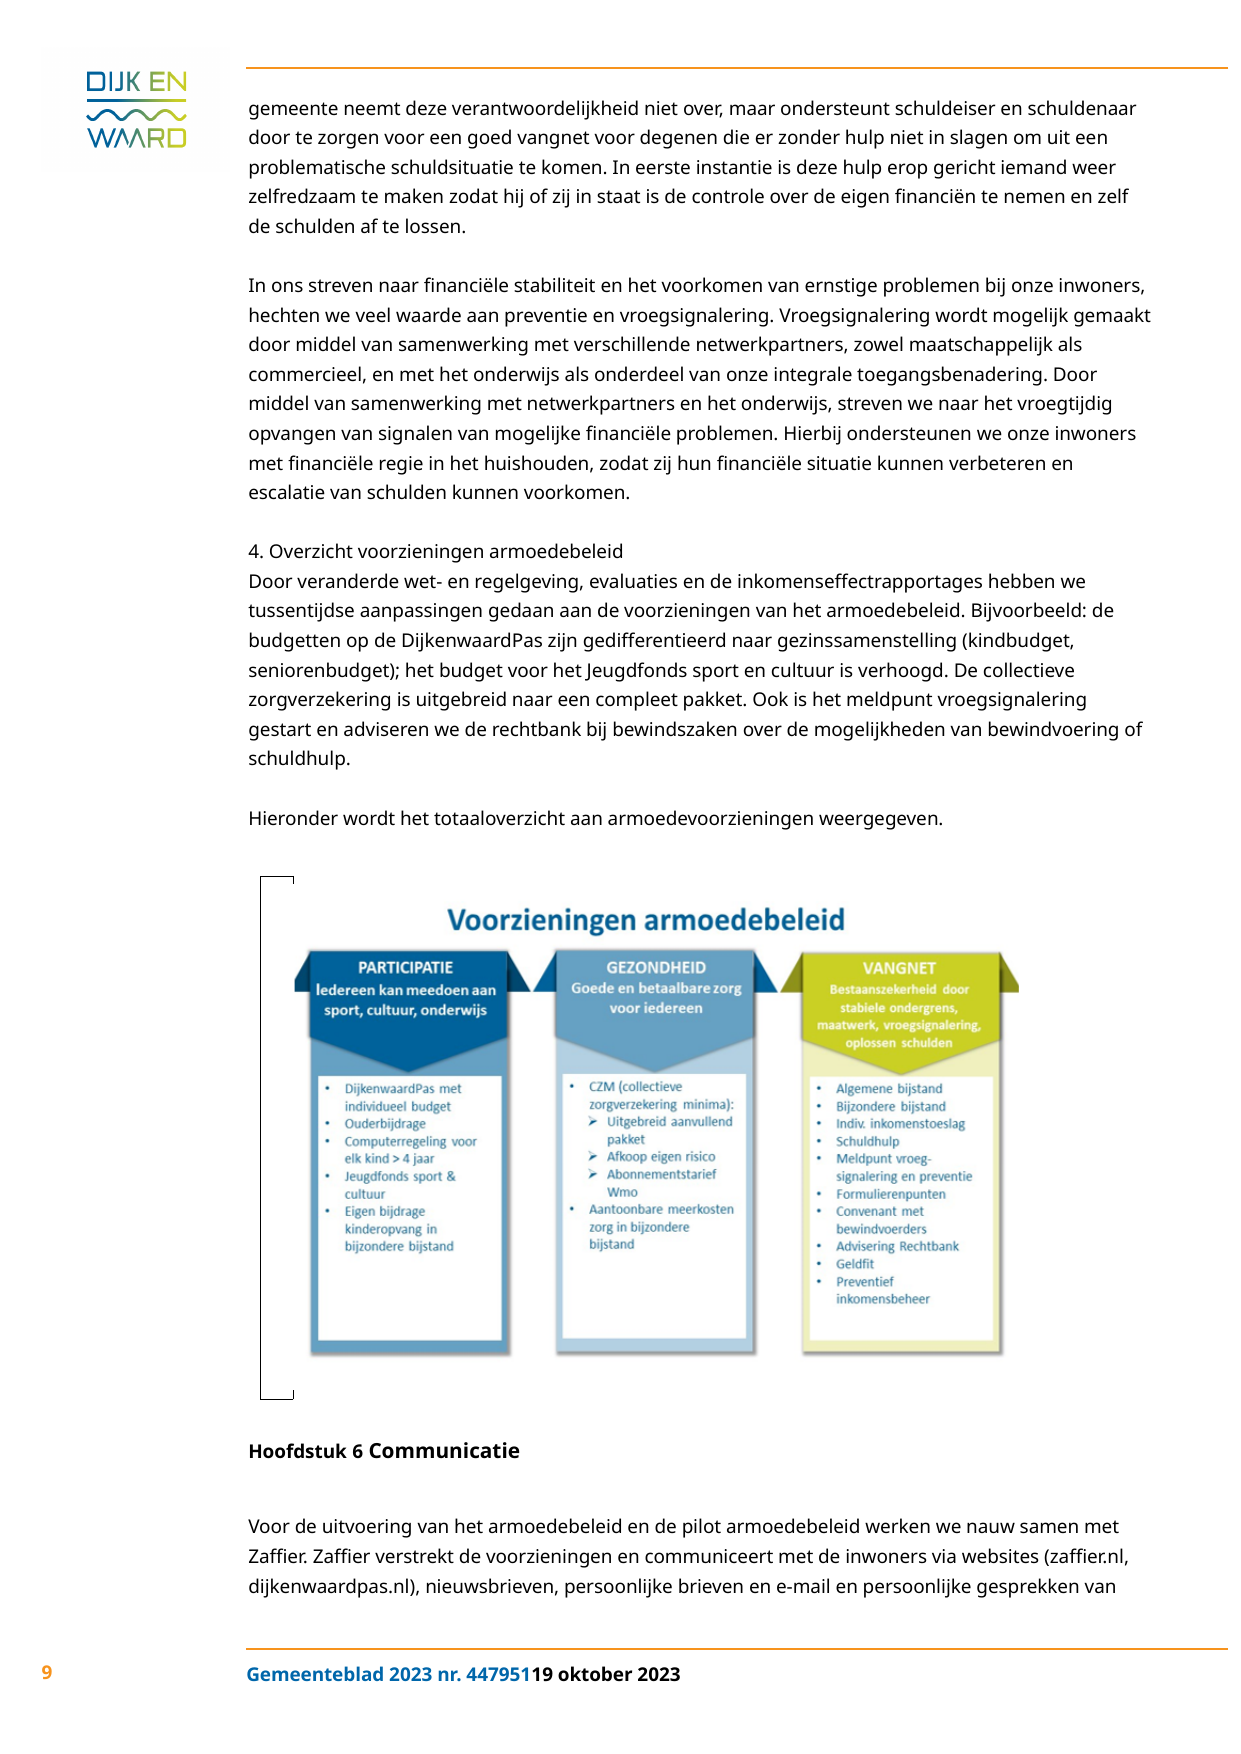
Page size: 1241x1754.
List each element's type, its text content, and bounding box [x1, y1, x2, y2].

text Hieronder wordt het totaaloverzicht aan armoedevoorzieningen weergegeven. [248, 805, 1152, 831]
text 4. Overzicht voorzieningen armoedebeleid [248, 538, 1152, 564]
text In ons streven naar financiële stabiliteit en het voorkomen van ernstige problemen bij onze inwoners, hechten we veel waarde aan preventie en vroegsignalering. Vroegsignalering wordt mogelijk gemaakt door middel van samenwerking met verschillende netwerkpartners, zowel maatschappelijk als commercieel, en met het onderwijs als onderdeel van onze integrale toegangsbenadering. Door middel van samenwerking met netwerkpartners en het onderwijs, streven we naar het vroegtijdig opvangen van signalen van mogelijke financiële problemen. Hierbij ondersteunen we onze inwoners met financiële regie in het huishouden, zodat zij hun financiële situatie kunnen verbeteren en escalatie van schulden kunnen voorkomen. [248, 272, 1152, 505]
picture [268, 884, 1037, 1390]
text Door veranderde wet- en regelgeving, evaluaties en de inkomenseffectrapportages hebben we tussentijdse aanpassingen gedaan aan de voorzieningen van het armoedebeleid. Bijvoorbeeld: de budgetten op de DijkenwaardPas zijn gedifferentieerd naar gezinssamenstelling (kindbudget, seniorenbudget); het budget voor het Jeugdfonds sport en cultuur is verhoogd. De collectieve zorgverzekering is uitgebreid naar een compleet pakket. Ook is het meldpunt vroegsignalering gestart en adviseren we de rechtbank bij bewindszaken over de mogelijkheden van bewindvoering of schuldhulp. [248, 568, 1152, 771]
text gemeente neemt deze verantwoordelijkheid niet over, maar ondersteunt schuldeiser en schuldenaar door te zorgen voor een goed vangnet voor degenen die er zonder hulp niet in slagen om uit een problematische schuldsituatie te komen. In eerste instantie is deze hulp erop gericht iemand weer zelfredzaam te maken zodat hij of zij in staat is de controle over de eigen financiën te nemen en zelf de schulden af te lossen. [248, 95, 1152, 239]
text Hoofdstuk 6 Communicatie [248, 1436, 1152, 1464]
picture [41, 47, 231, 172]
text Voor de uitvoering van het armoedebeleid en de pilot armoedebeleid werken we nauw samen met Zaffier. Zaffier verstrekt de voorzieningen en communiceert met de inwoners via websites (zaffier.nl, dijkenwaardpas.nl), nieuwsbrieven, persoonlijke brieven en e-mail en persoonlijke gesprekken van [248, 1514, 1152, 1599]
